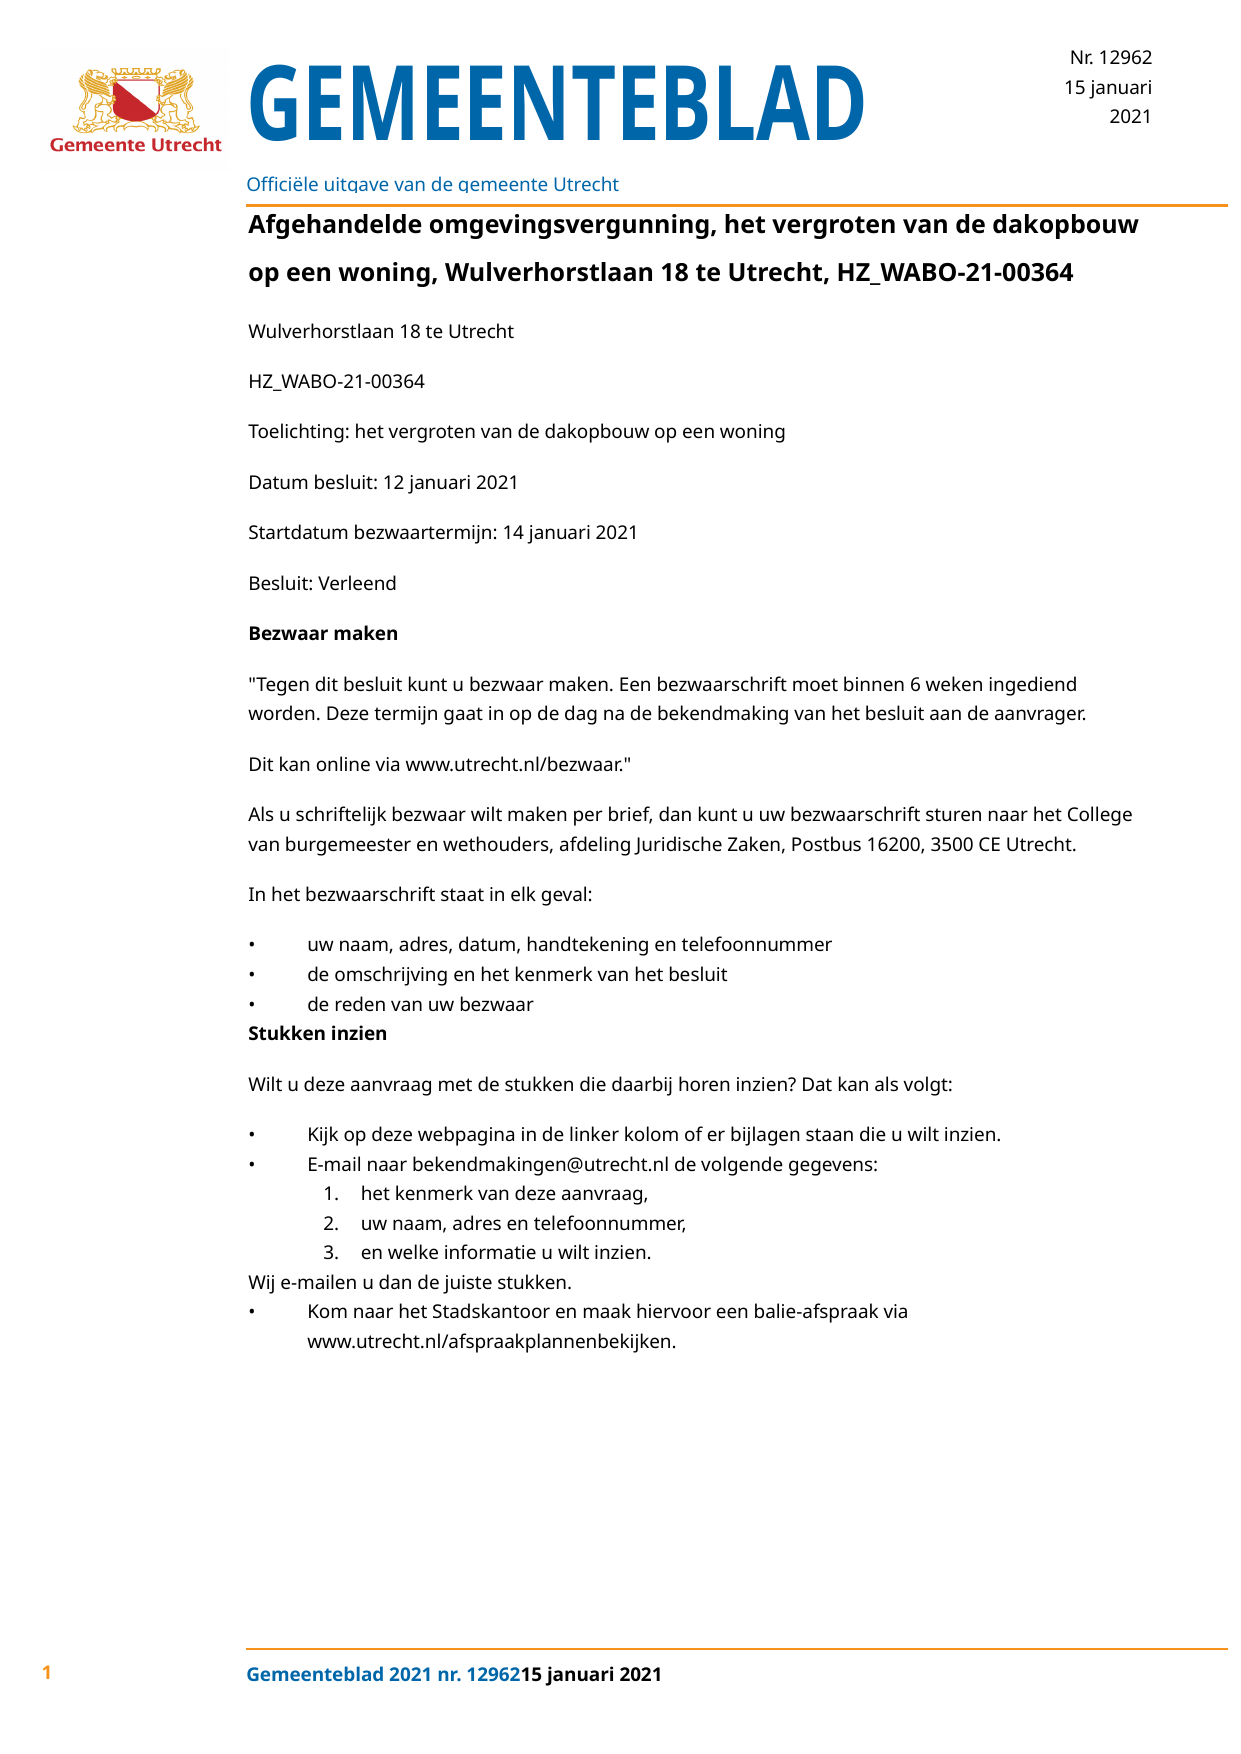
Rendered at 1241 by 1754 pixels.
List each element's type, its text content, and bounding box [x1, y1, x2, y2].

list het kenmerk van deze aanvraag, [323, 1180, 1152, 1206]
list en welke informatie u wilt inzien. [323, 1239, 1152, 1265]
list uw naam, adres, datum, handtekening en telefoonnummer [248, 932, 1152, 957]
list E-mail naar bekendmakingen@utrecht.nl de volgende gegevens: [248, 1151, 1152, 1177]
text Besluit: Verleend [248, 570, 1152, 596]
text Datum besluit: 12 januari 2021 [248, 469, 1152, 495]
text Wilt u deze aanvraag met de stukken die daarbij horen inzien? Dat kan als volgt: [248, 1071, 1152, 1097]
list Kom naar het Stadskantoor en maak hiervoor een balie-afspraak via www.utrecht.nl/afspraakplannenbekijken. [248, 1299, 1152, 1354]
text Als u schriftelijk bezwaar wilt maken per brief, dan kunt u uw bezwaarschrift sturen naar het College van burgemeester en wethouders, afdeling Juridische Zaken, Postbus 16200, 3500 CE Utrecht. [248, 801, 1152, 857]
text HZ_WABO-21-00364 [248, 368, 1152, 394]
text Stukken inzien [248, 1020, 1152, 1046]
text Startdatum bezwaartermijn: 14 januari 2021 [248, 519, 1152, 545]
text Bezwaar maken [248, 620, 1152, 646]
list de omschrijving en het kenmerk van het besluit [248, 961, 1152, 987]
list Kijk op deze webpagina in de linker kolom of er bijlagen staan die u wilt inzien. [248, 1121, 1152, 1147]
text Afgehandelde omgevingsvergunning, het vergroten van de dakopbouw op een woning, Wulverhorstlaan 18 te Utrecht, HZ_WABO-21-00364 [248, 207, 1152, 288]
text Dit kan online via www.utrecht.nl/bezwaar." [248, 751, 1152, 777]
text Wij e-mailen u dan de juiste stukken. [248, 1269, 1152, 1295]
list de reden van uw bezwaar [248, 991, 1152, 1017]
picture [41, 47, 231, 172]
text Toelichting: het vergroten van de dakopbouw op een woning [248, 419, 1152, 444]
text Wulverhorstlaan 18 te Utrecht [248, 318, 1152, 344]
list uw naam, adres en telefoonnummer, [323, 1210, 1152, 1236]
text In het bezwaarschrift staat in elk geval: [248, 881, 1152, 907]
text "Tegen dit besluit kunt u bezwaar maken. Een bezwaarschrift moet binnen 6 weken ingediend worden. Deze termijn gaat in op de dag na de bekendmaking van het besluit aan de aanvrager. [248, 671, 1152, 726]
